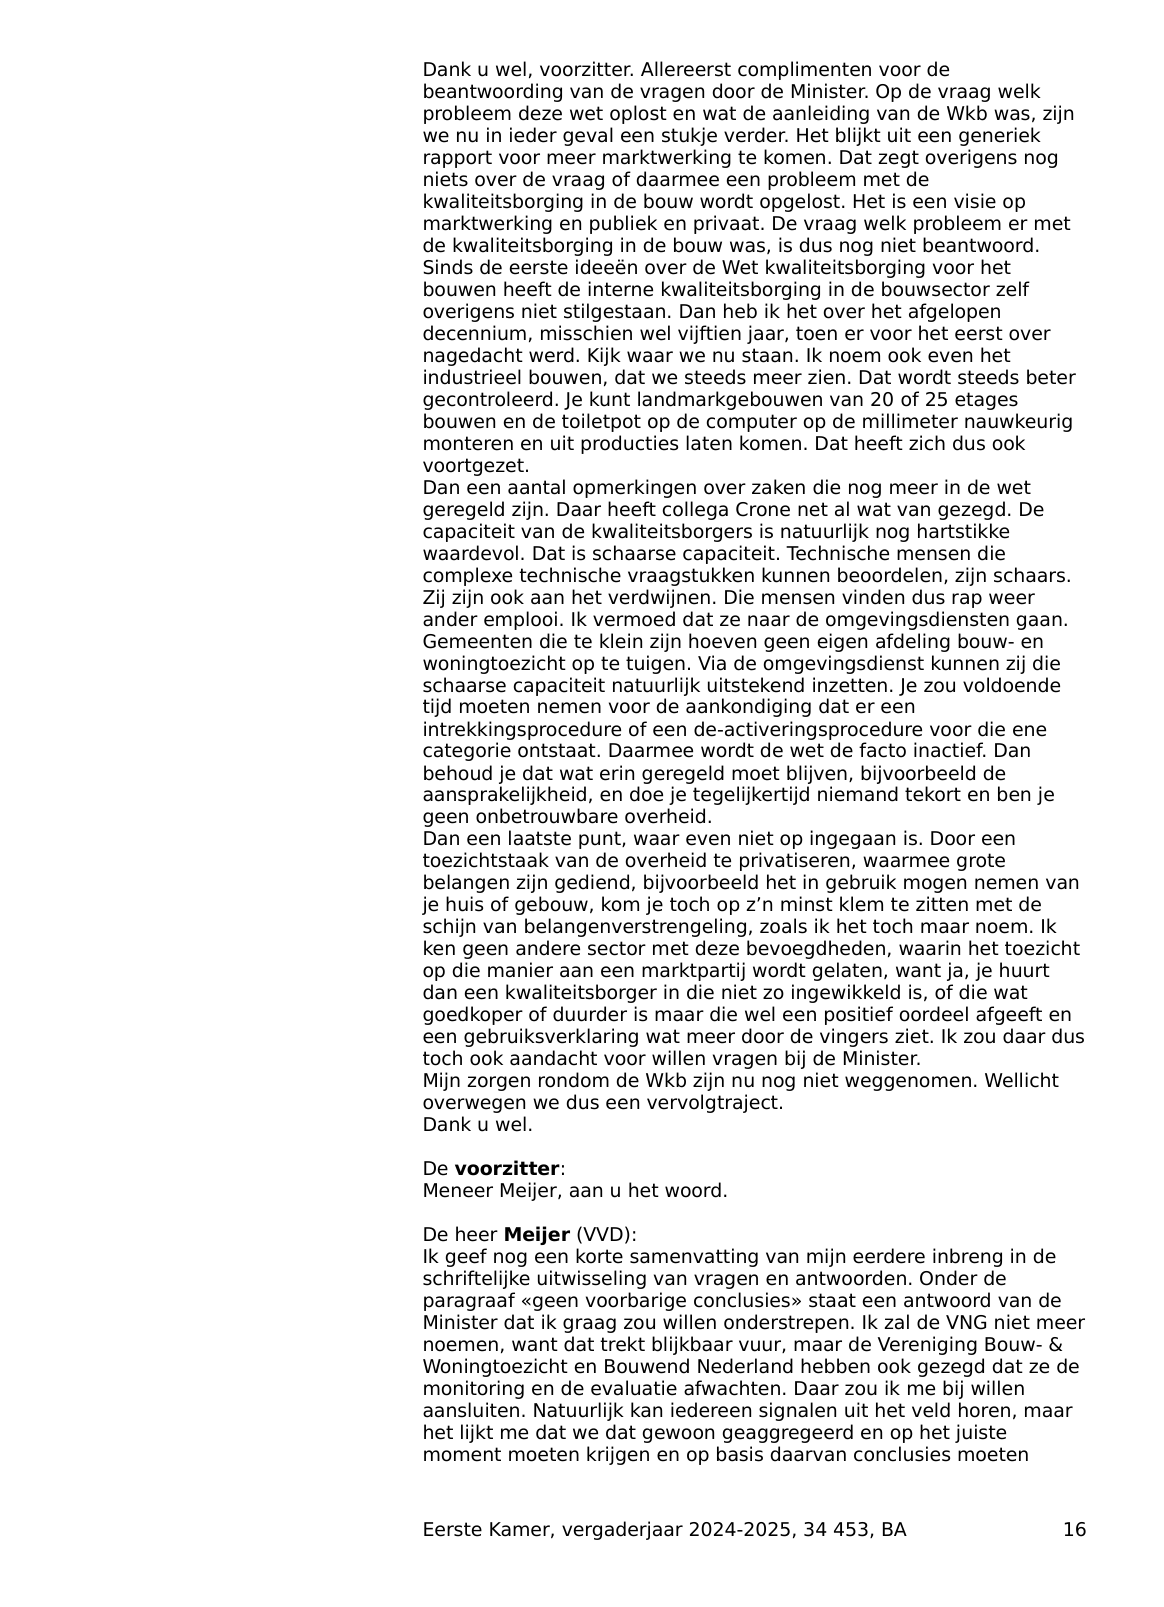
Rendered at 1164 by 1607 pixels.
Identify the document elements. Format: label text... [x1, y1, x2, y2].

text De voorzitter: [422, 1158, 1087, 1180]
text Dank u wel, voorzitter. Allereerst complimenten voor de beantwoording van de vragen door de Minister. Op de vraag welk probleem deze wet oplost en wat de aanleiding van de Wkb was, zijn we nu in ieder geval een stukje verder. Het blijkt uit een generiek rapport voor meer marktwerking te komen. Dat zegt overigens nog niets over de vraag of daarmee een probleem met de kwaliteitsborging in de bouw wordt opgelost. Het is een visie op marktwerking en publiek en privaat. De vraag welk probleem er met de kwaliteitsborging in de bouw was, is dus nog niet beantwoord. Sinds de eerste ideeën over de Wet kwaliteitsborging voor het bouwen heeft de interne kwaliteitsborging in de bouwsector zelf overigens niet stilgestaan. Dan heb ik het over het afgelopen decennium, misschien wel vijftien jaar, toen er voor het eerst over nagedacht werd. Kijk waar we nu staan. Ik noem ook even het industrieel bouwen, dat we steeds meer zien. Dat wordt steeds beter gecontroleerd. Je kunt landmarkgebouwen van 20 of 25 etages bouwen en de toiletpot op de computer op de millimeter nauwkeurig monteren en uit producties laten komen. Dat heeft zich dus ook voortgezet. [422, 59, 1087, 477]
text Meneer Meijer, aan u het woord. [422, 1180, 1087, 1202]
text Dank u wel. [422, 1114, 1087, 1136]
text Ik geef nog een korte samenvatting van mijn eerdere inbreng in de schriftelijke uitwisseling van vragen en antwoorden. Onder de paragraaf «geen voorbarige conclusies» staat een antwoord van de Minister dat ik graag zou willen onderstrepen. Ik zal de VNG niet meer noemen, want dat trekt blijkbaar vuur, maar de Vereniging Bouw- & Woningtoezicht en Bouwend Nederland hebben ook gezegd dat ze de monitoring en de evaluatie afwachten. Daar zou ik me bij willen aansluiten. Natuurlijk kan iedereen signalen uit het veld horen, maar het lijkt me dat we dat gewoon geaggregeerd en op het juiste moment moeten krijgen en op basis daarvan conclusies moeten [422, 1246, 1087, 1466]
text Mijn zorgen rondom de Wkb zijn nu nog niet weggenomen. Wellicht overwegen we dus een vervolgtraject. [422, 1070, 1087, 1114]
text Dan een laatste punt, waar even niet op ingegaan is. Door een toezichtstaak van de overheid te privatiseren, waarmee grote belangen zijn gediend, bijvoorbeeld het in gebruik mogen nemen van je huis of gebouw, kom je toch op z’n minst klem te zitten met de schijn van belangenverstrengeling, zoals ik het toch maar noem. Ik ken geen andere sector met deze bevoegdheden, waarin het toezicht op die manier aan een marktpartij wordt gelaten, want ja, je huurt dan een kwaliteitsborger in die niet zo ingewikkeld is, of die wat goedkoper of duurder is maar die wel een positief oordeel afgeeft en een gebruiksverklaring wat meer door de vingers ziet. Ik zou daar dus toch ook aandacht voor willen vragen bij de Minister. [422, 828, 1087, 1070]
text De heer Meijer (VVD): [422, 1224, 1087, 1246]
text Dan een aantal opmerkingen over zaken die nog meer in de wet geregeld zijn. Daar heeft collega Crone net al wat van gezegd. De capaciteit van de kwaliteitsborgers is natuurlijk nog hartstikke waardevol. Dat is schaarse capaciteit. Technische mensen die complexe technische vraagstukken kunnen beoordelen, zijn schaars. Zij zijn ook aan het verdwijnen. Die mensen vinden dus rap weer ander emplooi. Ik vermoed dat ze naar de omgevingsdiensten gaan. Gemeenten die te klein zijn hoeven geen eigen afdeling bouw- en woningtoezicht op te tuigen. Via de omgevingsdienst kunnen zij die schaarse capaciteit natuurlijk uitstekend inzetten. Je zou voldoende tijd moeten nemen voor de aankondiging dat er een intrekkingsprocedure of een de-activeringsprocedure voor die ene categorie ontstaat. Daarmee wordt de wet de facto inactief. Dan behoud je dat wat erin geregeld moet blijven, bijvoorbeeld de aansprakelijkheid, en doe je tegelijkertijd niemand tekort en ben je geen onbetrouwbare overheid. [422, 477, 1087, 828]
